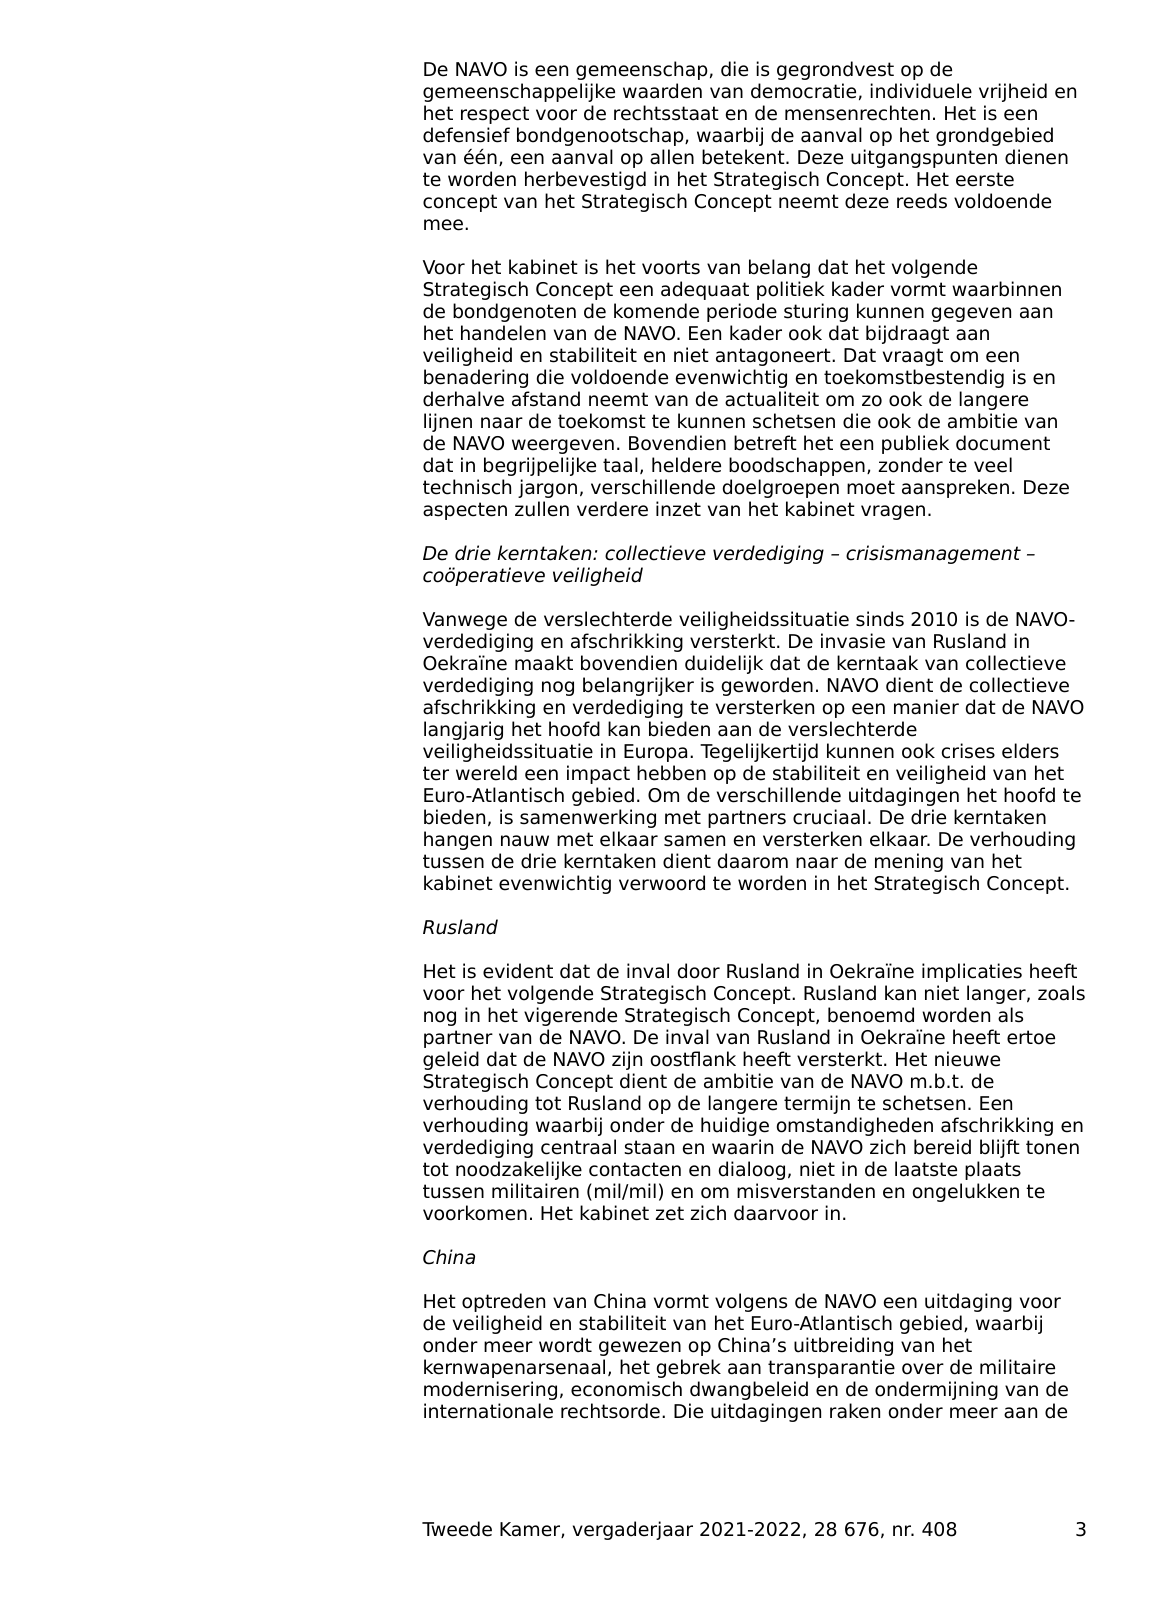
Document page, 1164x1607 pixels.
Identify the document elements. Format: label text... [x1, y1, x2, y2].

text De NAVO is een gemeenschap, die is gegrondvest op de gemeenschappelijke waarden van democratie, individuele vrijheid en het respect voor de rechtsstaat en de mensenrechten. Het is een defensief bondgenootschap, waarbij de aanval op het grondgebied van één, een aanval op allen betekent. Deze uitgangspunten dienen te worden herbevestigd in het Strategisch Concept. Het eerste concept van het Strategisch Concept neemt deze reeds voldoende mee. [422, 59, 1087, 235]
text Het is evident dat de inval door Rusland in Oekraïne implicaties heeft voor het volgende Strategisch Concept. Rusland kan niet langer, zoals nog in het vigerende Strategisch Concept, benoemd worden als partner van de NAVO. De inval van Rusland in Oekraïne heeft ertoe geleid dat de NAVO zijn oostflank heeft versterkt. Het nieuwe Strategisch Concept dient de ambitie van de NAVO m.b.t. de verhouding tot Rusland op de langere termijn te schetsen. Een verhouding waarbij onder de huidige omstandigheden afschrikking en verdediging centraal staan en waarin de NAVO zich bereid blijft tonen tot noodzakelijke contacten en dialoog, niet in de laatste plaats tussen militairen (mil/mil) en om misverstanden en ongelukken te voorkomen. Het kabinet zet zich daarvoor in. [422, 961, 1087, 1225]
subtitle Rusland [422, 917, 1087, 939]
subtitle De drie kerntaken: collectieve verdediging – crisismanagement – coöperatieve veiligheid [422, 543, 1087, 587]
text Voor het kabinet is het voorts van belang dat het volgende Strategisch Concept een adequaat politiek kader vormt waarbinnen de bondgenoten de komende periode sturing kunnen gegeven aan het handelen van de NAVO. Een kader ook dat bijdraagt aan veiligheid en stabiliteit en niet antagoneert. Dat vraagt om een benadering die voldoende evenwichtig en toekomstbestendig is en derhalve afstand neemt van de actualiteit om zo ook de langere lijnen naar de toekomst te kunnen schetsen die ook de ambitie van de NAVO weergeven. Bovendien betreft het een publiek document dat in begrijpelijke taal, heldere boodschappen, zonder te veel technisch jargon, verschillende doelgroepen moet aanspreken. Deze aspecten zullen verdere inzet van het kabinet vragen. [422, 257, 1087, 521]
text Vanwege de verslechterde veiligheidssituatie sinds 2010 is de NAVO-verdediging en afschrikking versterkt. De invasie van Rusland in Oekraïne maakt bovendien duidelijk dat de kerntaak van collectieve verdediging nog belangrijker is geworden. NAVO dient de collectieve afschrikking en verdediging te versterken op een manier dat de NAVO langjarig het hoofd kan bieden aan de verslechterde veiligheidssituatie in Europa. Tegelijkertijd kunnen ook crises elders ter wereld een impact hebben op de stabiliteit en veiligheid van het Euro-Atlantisch gebied. Om de verschillende uitdagingen het hoofd te bieden, is samenwerking met partners cruciaal. De drie kerntaken hangen nauw met elkaar samen en versterken elkaar. De verhouding tussen de drie kerntaken dient daarom naar de mening van het kabinet evenwichtig verwoord te worden in het Strategisch Concept. [422, 609, 1087, 895]
text Het optreden van China vormt volgens de NAVO een uitdaging voor de veiligheid en stabiliteit van het Euro-Atlantisch gebied, waarbij onder meer wordt gewezen op China’s uitbreiding van het kernwapenarsenaal, het gebrek aan transparantie over de militaire modernisering, economisch dwangbeleid en de ondermijning van de internationale rechtsorde. Die uitdagingen raken onder meer aan de [422, 1291, 1087, 1423]
subtitle China [422, 1247, 1087, 1269]
